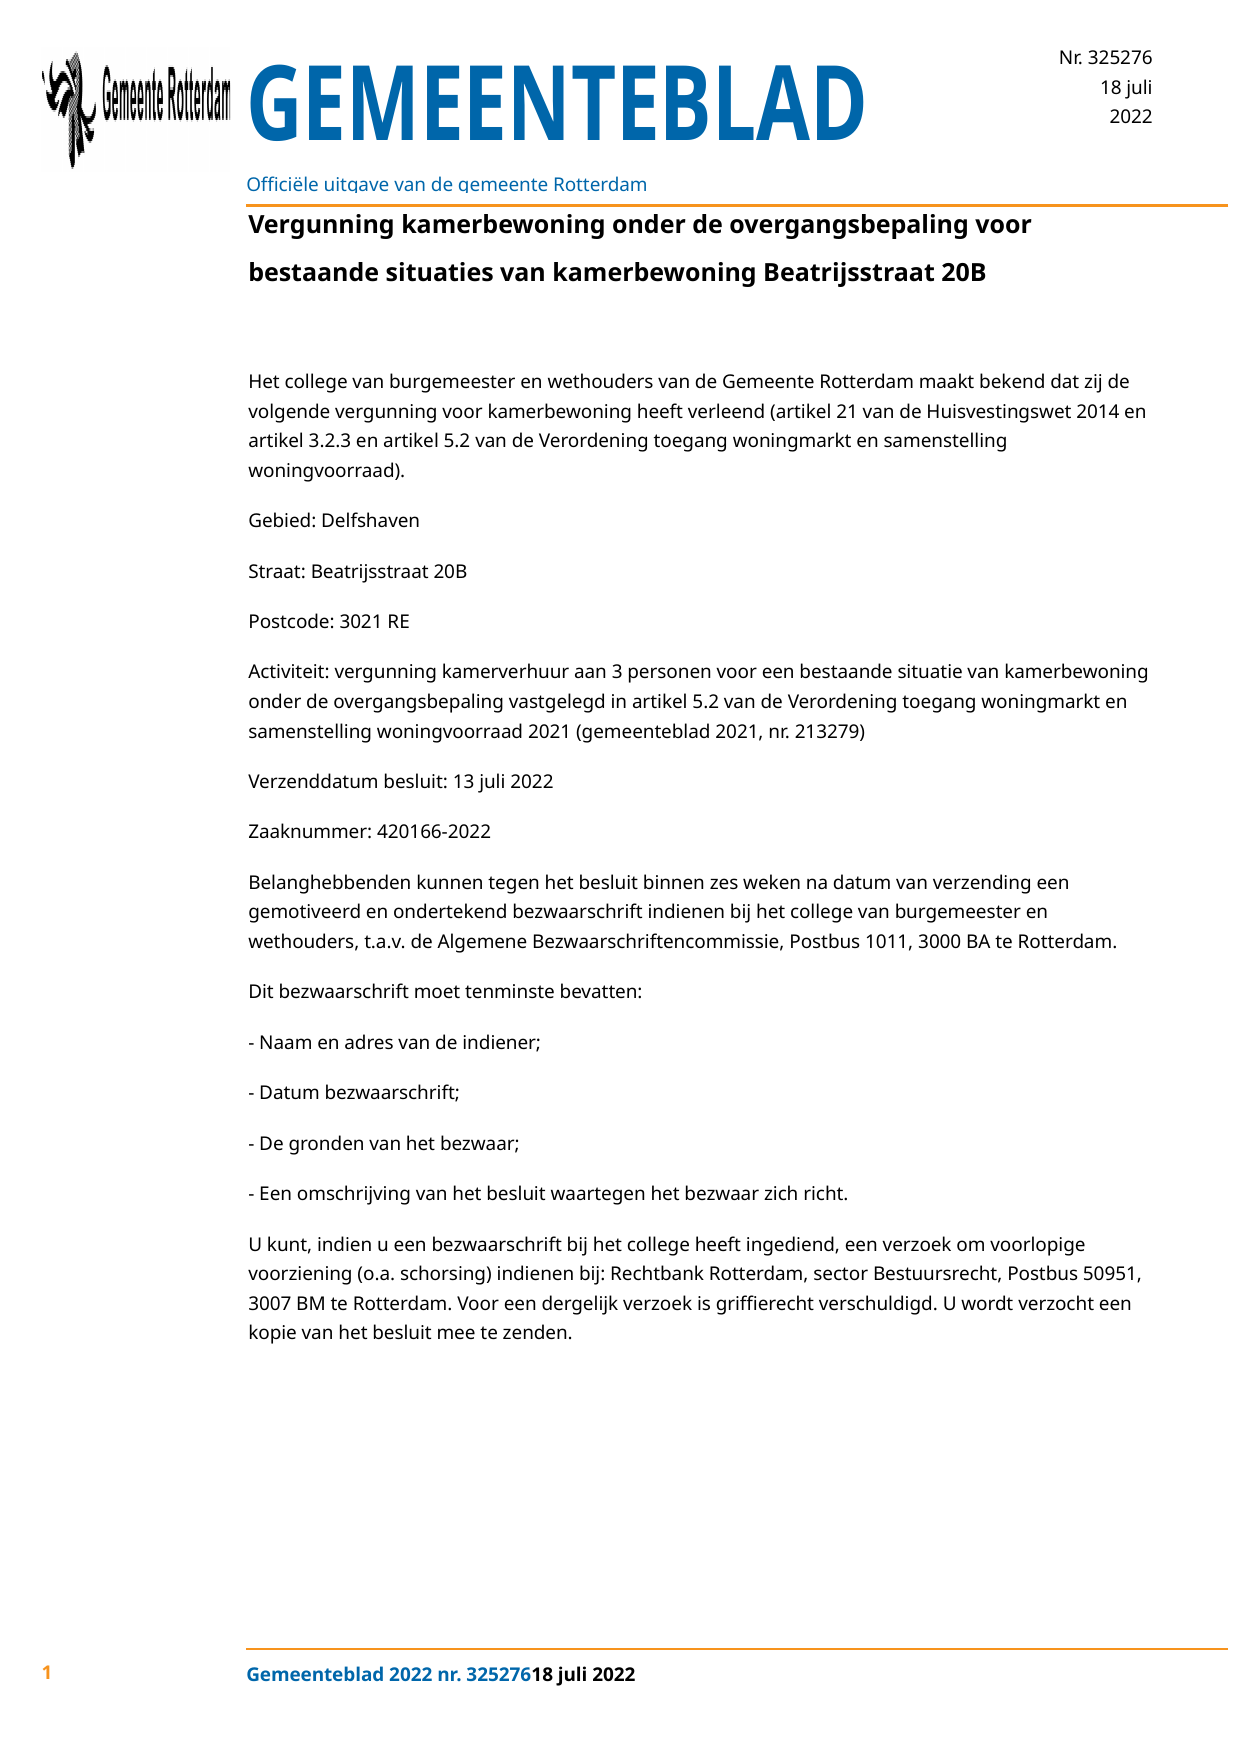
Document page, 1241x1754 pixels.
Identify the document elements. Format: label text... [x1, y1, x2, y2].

text - Naam en adres van de indiener; [248, 1029, 1152, 1055]
picture [41, 47, 231, 172]
text Dit bezwaarschrift moet tenminste bevatten: [248, 979, 1152, 1004]
text - Datum bezwaarschrift; [248, 1079, 1152, 1105]
text Gebied: Delfshaven [248, 507, 1152, 533]
text Zaaknummer: 420166-2022 [248, 819, 1152, 844]
text Vergunning kamerbewoning onder de overgangsbepaling voor bestaande situaties van kamerbewoning Beatrijsstraat 20B [248, 207, 1152, 288]
text Straat: Beatrijsstraat 20B [248, 558, 1152, 584]
text Postcode: 3021 RE [248, 608, 1152, 634]
text - De gronden van het bezwaar; [248, 1130, 1152, 1156]
text - Een omschrijving van het besluit waartegen het bezwaar zich richt. [248, 1180, 1152, 1206]
text Het college van burgemeester en wethouders van de Gemeente Rotterdam maakt bekend dat zij de volgende vergunning voor kamerbewoning heeft verleend (artikel 21 van de Huisvestingswet 2014 en artikel 3.2.3 en artikel 5.2 van de Verordening toegang woningmarkt en samenstelling woningvoorraad). [248, 368, 1152, 483]
text Activiteit: vergunning kamerverhuur aan 3 personen voor een bestaande situatie van kamerbewoning onder de overgangsbepaling vastgelegd in artikel 5.2 van de Verordening toegang woningmarkt en samenstelling woningvoorraad 2021 (gemeenteblad 2021, nr. 213279) [248, 659, 1152, 744]
text U kunt, indien u een bezwaarschrift bij het college heeft ingediend, een verzoek om voorlopige voorziening (o.a. schorsing) indienen bij: Rechtbank Rotterdam, sector Bestuursrecht, Postbus 50951, 3007 BM te Rotterdam. Voor een dergelijk verzoek is griffierecht verschuldigd. U wordt verzocht een kopie van het besluit mee te zenden. [248, 1231, 1152, 1345]
text Belanghebbenden kunnen tegen het besluit binnen zes weken na datum van verzending een gemotiveerd en ondertekend bezwaarschrift indienen bij het college van burgemeester en wethouders, t.a.v. de Algemene Bezwaarschriftencommissie, Postbus 1011, 3000 BA te Rotterdam. [248, 869, 1152, 954]
text Verzenddatum besluit: 13 juli 2022 [248, 768, 1152, 794]
